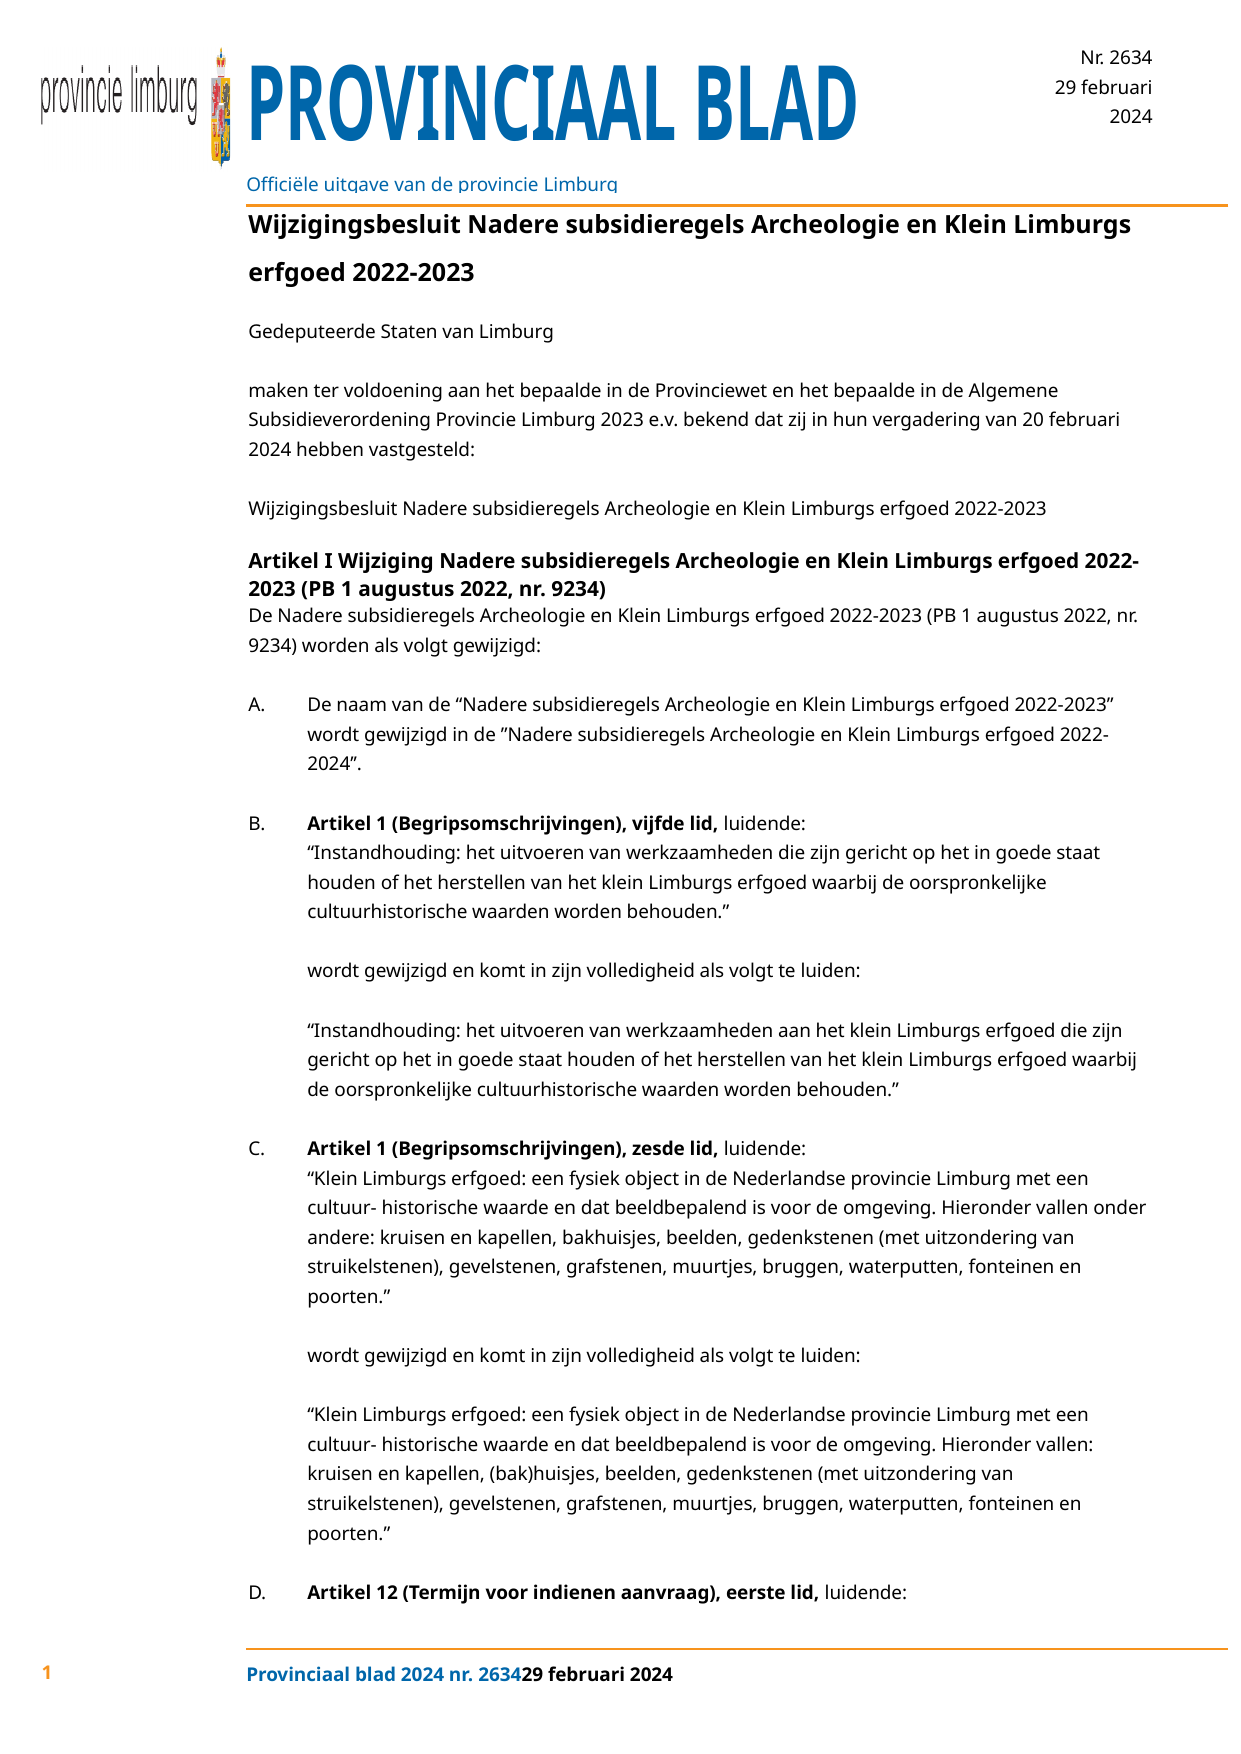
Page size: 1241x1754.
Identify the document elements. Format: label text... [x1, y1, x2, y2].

text maken ter voldoening aan het bepaalde in de Provinciewet en het bepaalde in de Algemene Subsidieverordening Provincie Limburg 2023 e.v. bekend dat zij in hun vergadering van 20 februari 2024 hebben vastgesteld: [248, 377, 1152, 462]
list “Instandhouding: het uitvoeren van werkzaamheden die zijn gericht op het in goede staat houden of het herstellen van het klein Limburgs erfgoed waarbij de oorspronkelijke cultuurhistorische waarden worden behouden.” [248, 839, 1152, 924]
text Artikel I Wijziging Nadere subsidieregels Archeologie en Klein Limburgs erfgoed 2022-2023 (PB 1 augustus 2022, nr. 9234) [248, 546, 1152, 603]
list Artikel 1 (Begripsomschrijvingen), vijfde lid, luidende: [248, 810, 1152, 836]
list “Klein Limburgs erfgoed: een fysiek object in de Nederlandse provincie Limburg met een cultuur- historische waarde en dat beeldbepalend is voor de omgeving. Hieronder vallen: kruisen en kapellen, (bak)huisjes, beelden, gedenkstenen (met uitzondering van struikelstenen), gevelstenen, grafstenen, muurtjes, bruggen, waterputten, fonteinen en poorten.” [248, 1401, 1152, 1546]
text Wijzigingsbesluit Nadere subsidieregels Archeologie en Klein Limburgs erfgoed 2022-2023 [248, 207, 1152, 288]
text Wijzigingsbesluit Nadere subsidieregels Archeologie en Klein Limburgs erfgoed 2022-2023 [248, 495, 1152, 521]
list wordt gewijzigd en komt in zijn volledigheid als volgt te luiden: [248, 958, 1152, 983]
text De Nadere subsidieregels Archeologie en Klein Limburgs erfgoed 2022-2023 (PB 1 augustus 2022, nr. 9234) worden als volgt gewijzigd: [248, 603, 1152, 658]
list wordt gewijzigd en komt in zijn volledigheid als volgt te luiden: [248, 1342, 1152, 1368]
picture [41, 47, 231, 172]
list De naam van de “Nadere subsidieregels Archeologie en Klein Limburgs erfgoed 2022-2023” wordt gewijzigd in de ”Nadere subsidieregels Archeologie en Klein Limburgs erfgoed 2022-2024’’. [248, 691, 1152, 776]
list “Instandhouding: het uitvoeren van werkzaamheden aan het klein Limburgs erfgoed die zijn gericht op het in goede staat houden of het herstellen van het klein Limburgs erfgoed waarbij de oorspronkelijke cultuurhistorische waarden worden behouden.” [248, 1017, 1152, 1102]
list “Klein Limburgs erfgoed: een fysiek object in de Nederlandse provincie Limburg met een cultuur- historische waarde en dat beeldbepalend is voor de omgeving. Hieronder vallen onder andere: kruisen en kapellen, bakhuisjes, beelden, gedenkstenen (met uitzondering van struikelstenen), gevelstenen, grafstenen, muurtjes, bruggen, waterputten, fonteinen en poorten.” [248, 1165, 1152, 1309]
list Artikel 1 (Begripsomschrijvingen), zesde lid, luidende: [248, 1135, 1152, 1161]
text Gedeputeerde Staten van Limburg [248, 318, 1152, 344]
list Artikel 12 (Termijn voor indienen aanvraag), eerste lid, luidende: [248, 1579, 1152, 1605]
